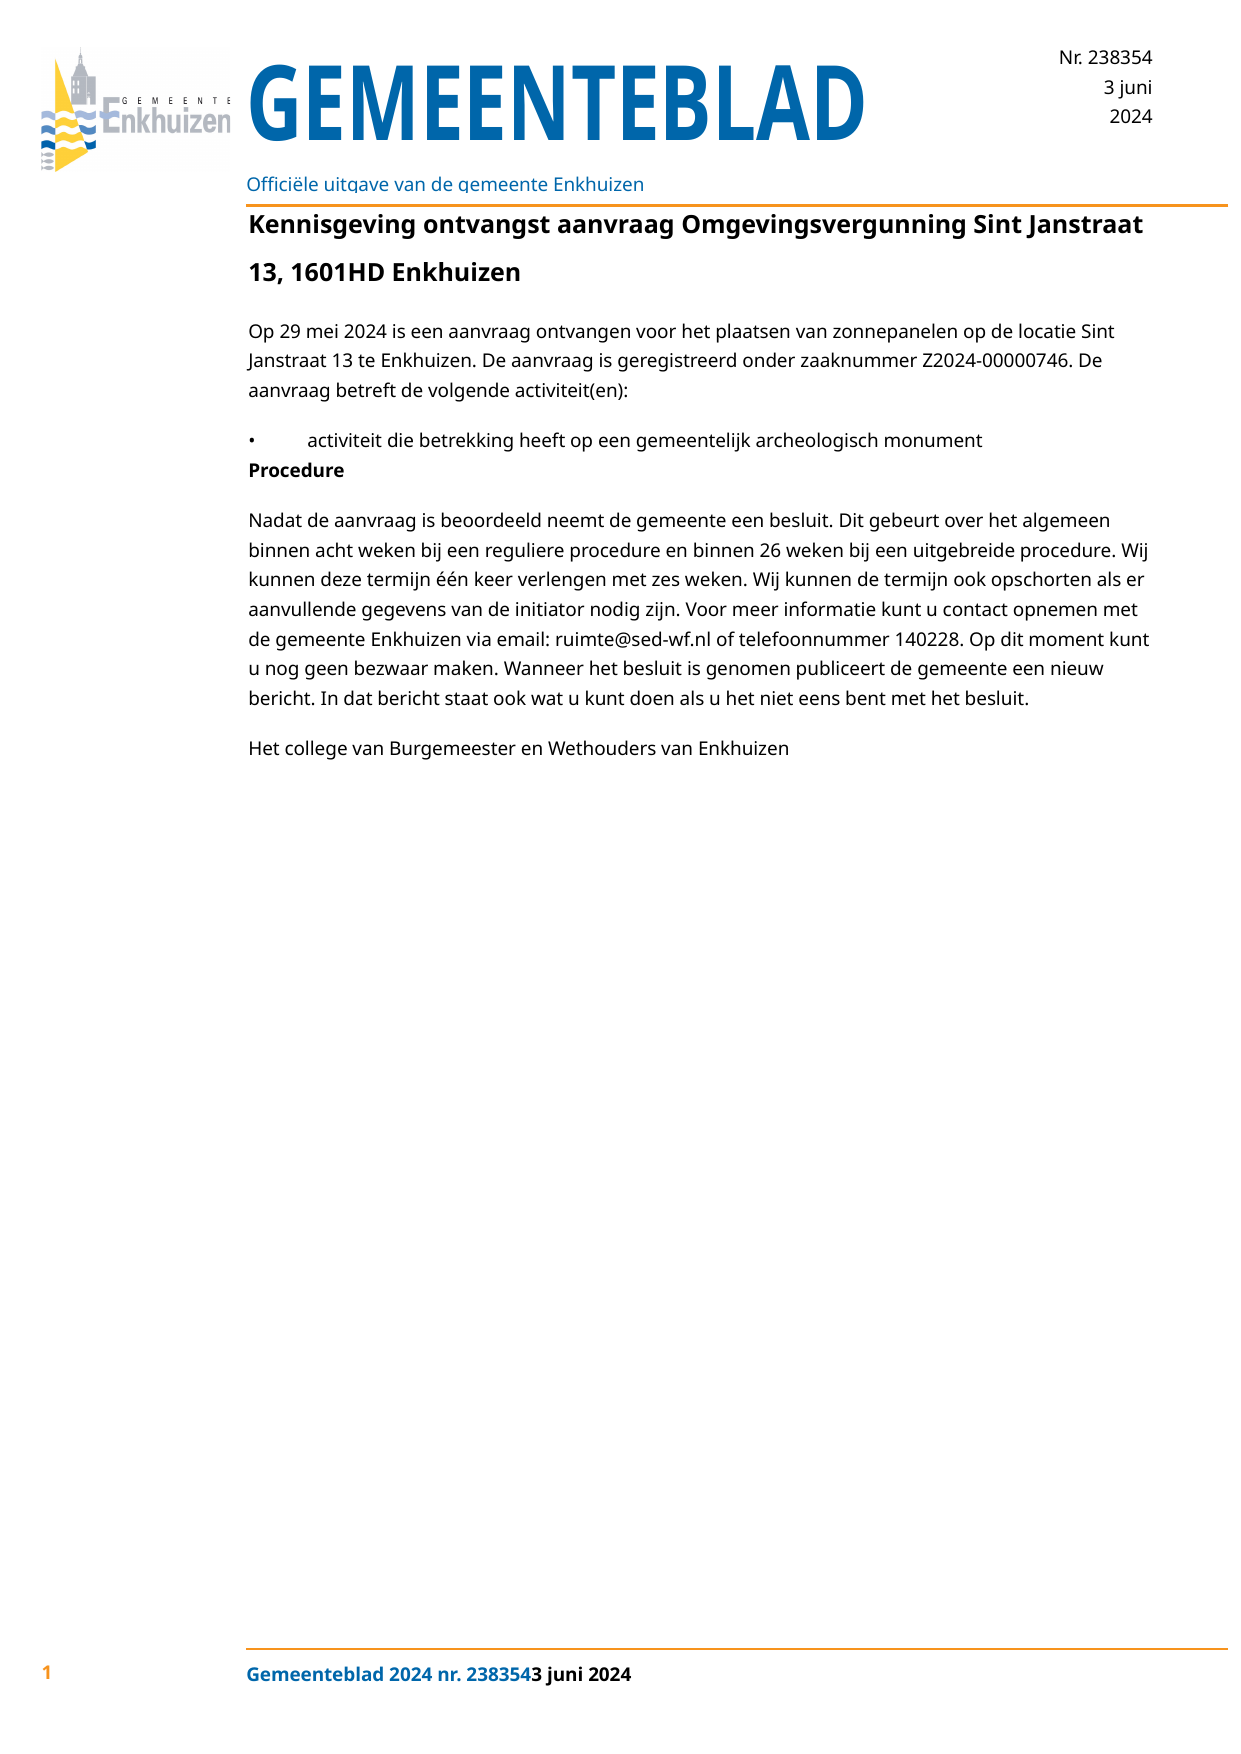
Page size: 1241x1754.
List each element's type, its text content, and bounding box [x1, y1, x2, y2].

text Het college van Burgemeester en Wethouders van Enkhuizen [248, 735, 1152, 761]
text Nadat de aanvraag is beoordeeld neemt de gemeente een besluit. Dit gebeurt over het algemeen binnen acht weken bij een reguliere procedure en binnen 26 weken bij een uitgebreide procedure. Wij kunnen deze termijn één keer verlengen met zes weken. Wij kunnen de termijn ook opschorten als er aanvullende gegevens van de initiator nodig zijn. Voor meer informatie kunt u contact opnemen met de gemeente Enkhuizen via email: ruimte@sed-wf.nl of telefoonnummer 140228. Op dit moment kunt u nog geen bezwaar maken. Wanneer het besluit is genomen publiceert de gemeente een nieuw bericht. In dat bericht staat ook wat u kunt doen als u het niet eens bent met het besluit. [248, 507, 1152, 711]
text Op 29 mei 2024 is een aanvraag ontvangen voor het plaatsen van zonnepanelen op de locatie Sint Janstraat 13 te Enkhuizen. De aanvraag is geregistreerd onder zaaknummer Z2024-00000746. De aanvraag betreft de volgende activiteit(en): [248, 318, 1152, 403]
text Procedure [248, 457, 1152, 483]
list activiteit die betrekking heeft op een gemeentelijk archeologisch monument [248, 427, 1152, 453]
picture [41, 47, 231, 172]
text Kennisgeving ontvangst aanvraag Omgevingsvergunning Sint Janstraat 13, 1601HD Enkhuizen [248, 207, 1152, 288]
